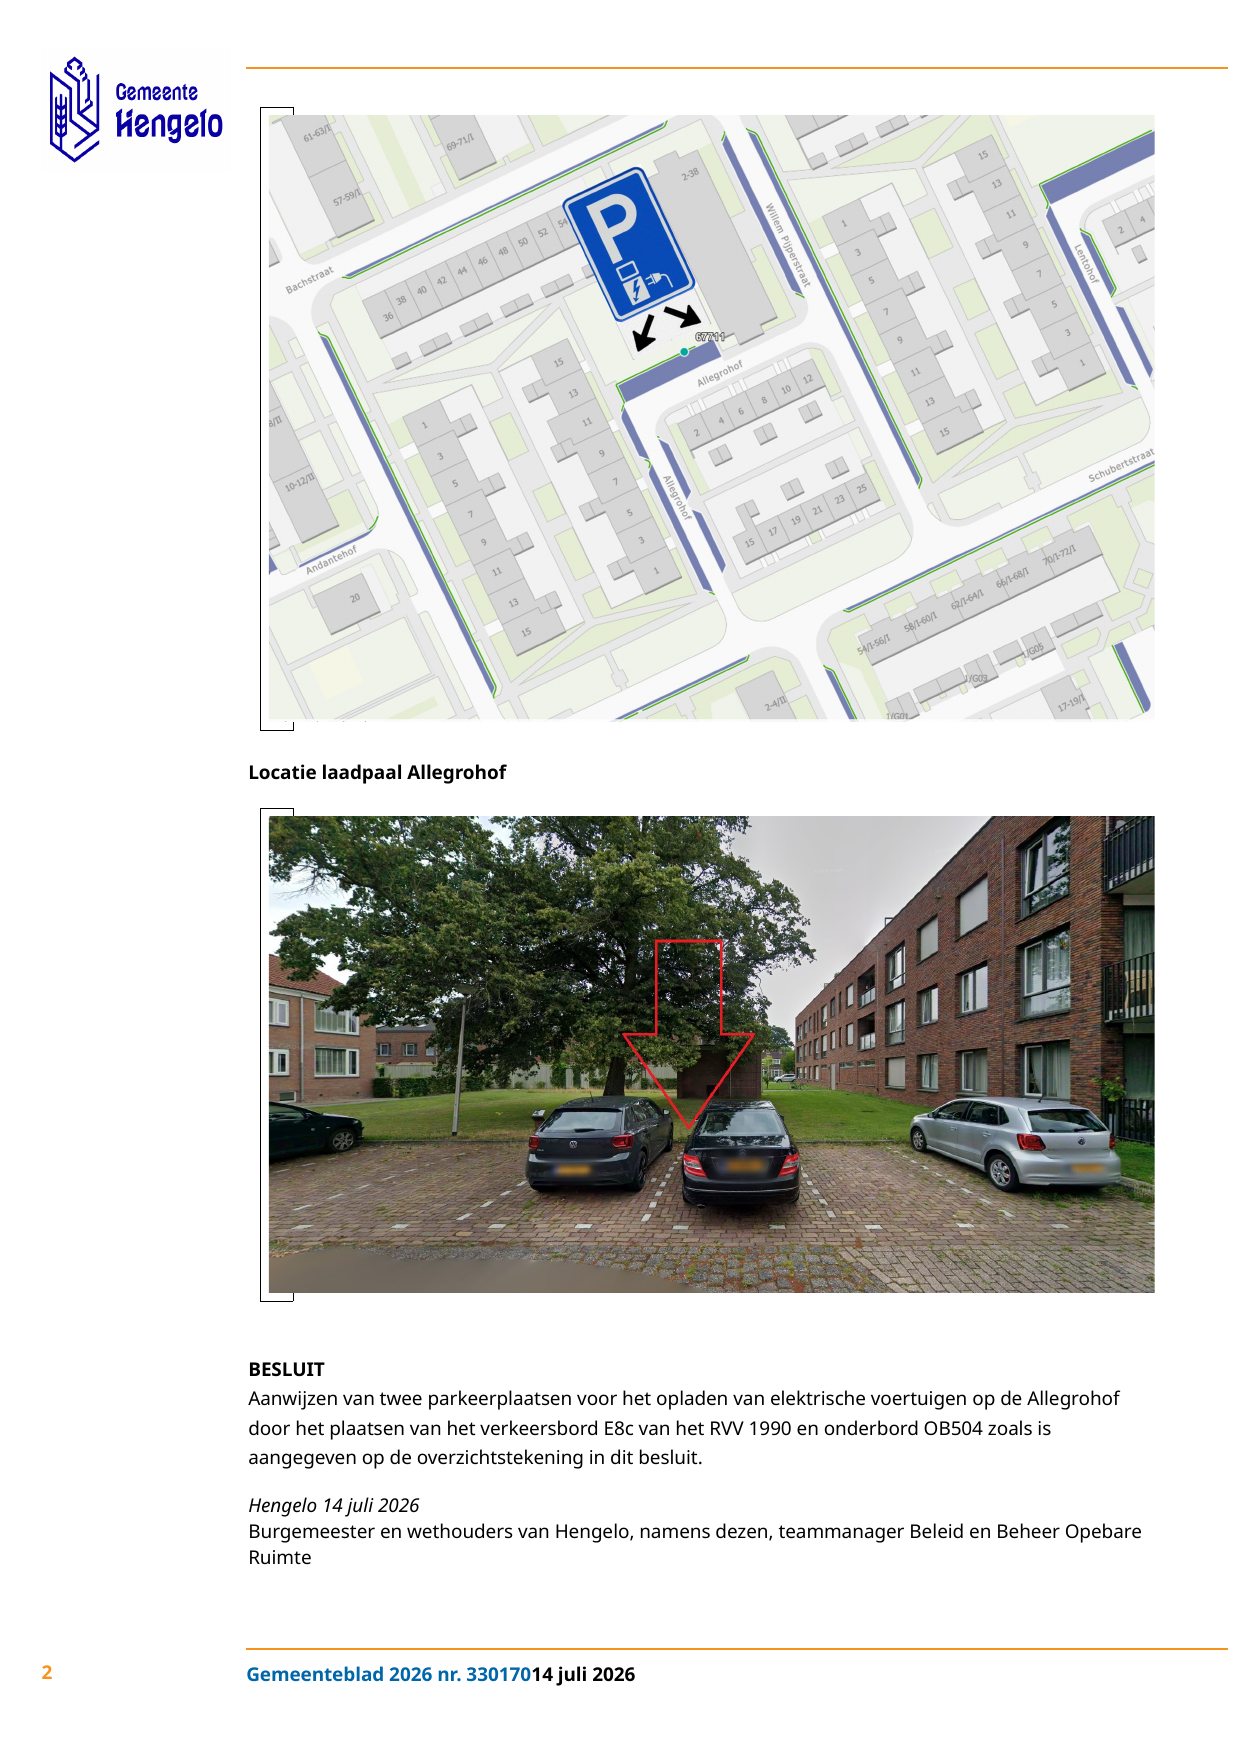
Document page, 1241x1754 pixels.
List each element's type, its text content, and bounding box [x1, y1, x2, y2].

text Hengelo 14 juli 2026 [248, 1492, 1152, 1518]
picture [268, 816, 1155, 1293]
text Locatie laadpaal Allegrohof [248, 759, 1152, 785]
text Aanwijzen van twee parkeerplaatsen voor het opladen van elektrische voertuigen op de Allegrohof door het plaatsen van het verkeersbord E8c van het RVV 1990 en onderbord OB504 zoals is aangegeven op de overzichtstekening in dit besluit. [248, 1385, 1152, 1470]
text Burgemeester en wethouders van Hengelo, namens dezen, teammanager Beleid en Beheer Opebare Ruimte [248, 1518, 1152, 1569]
picture [41, 47, 231, 172]
text BESLUIT [248, 1356, 1152, 1382]
picture [268, 115, 1155, 722]
